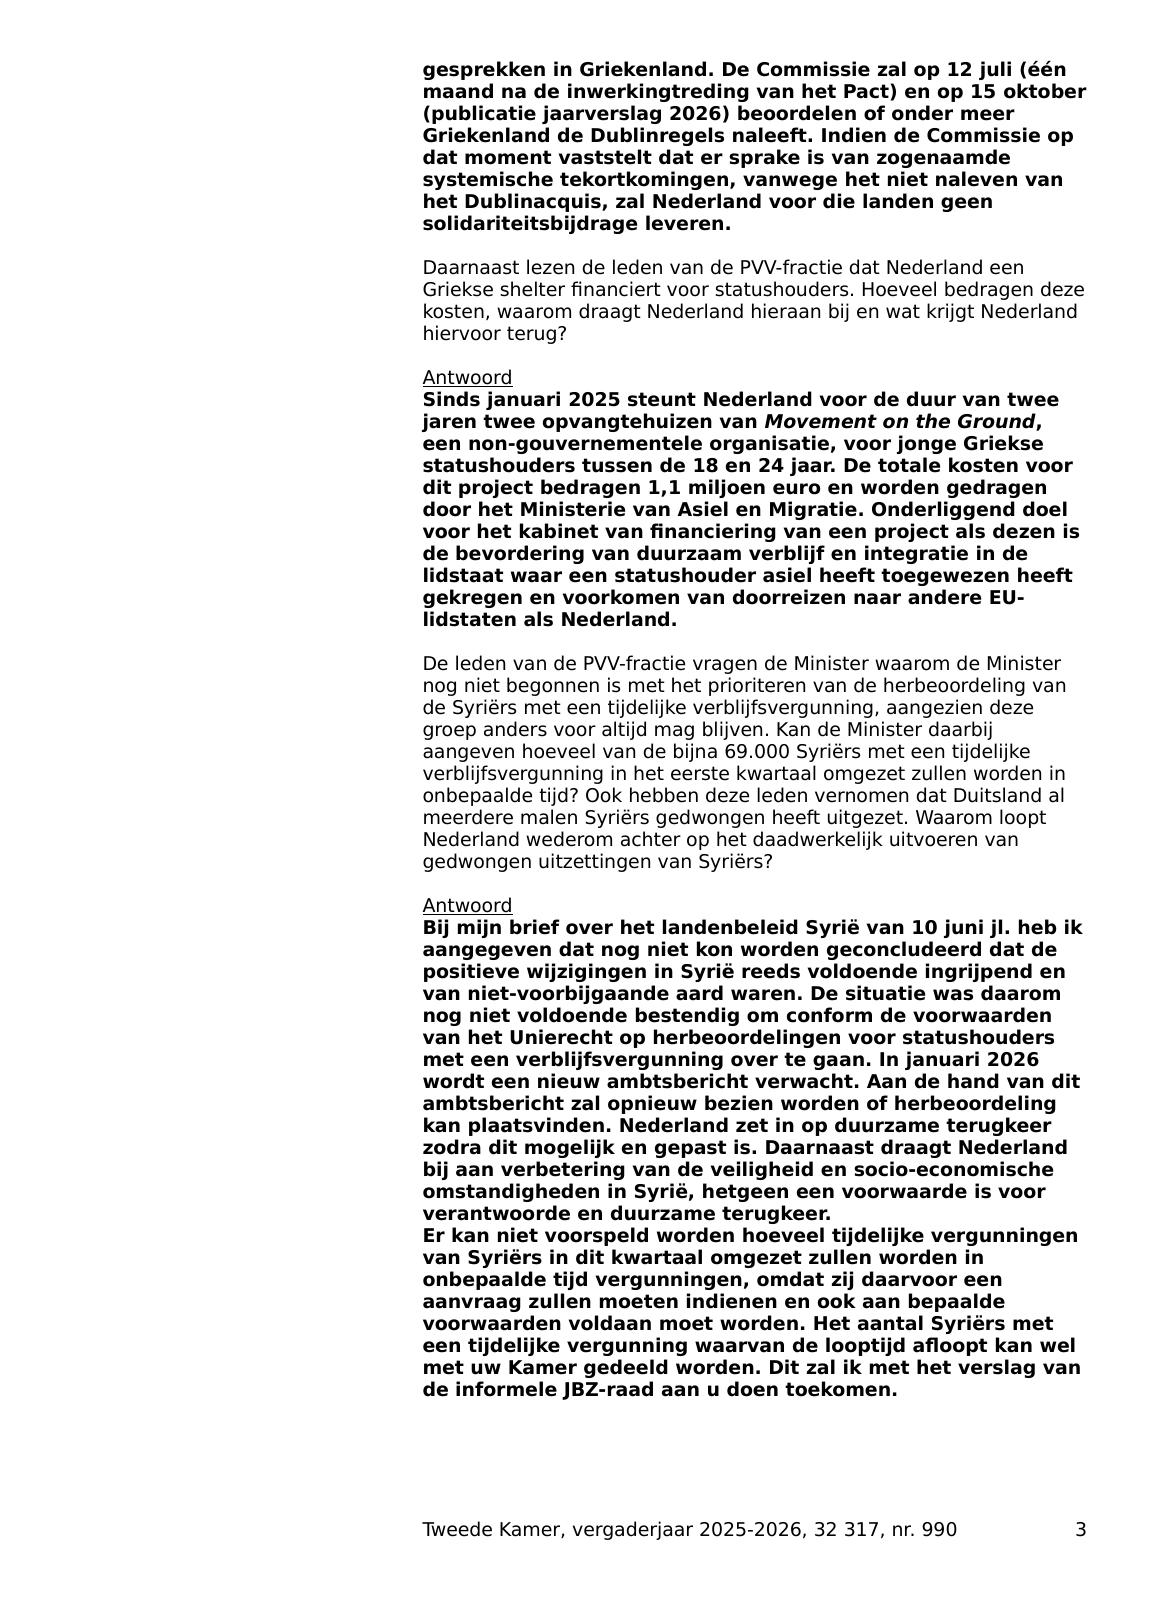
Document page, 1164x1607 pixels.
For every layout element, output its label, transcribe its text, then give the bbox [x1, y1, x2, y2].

text Bij mijn brief over het landenbeleid Syrië van 10 juni jl. heb ik aangegeven dat nog niet kon worden geconcludeerd dat de positieve wijzigingen in Syrië reeds voldoende ingrijpend en van niet-voorbijgaande aard waren. De situatie was daarom nog niet voldoende bestendig om conform de voorwaarden van het Unierecht op herbeoordelingen voor statushouders met een verblijfsvergunning over te gaan. In januari 2026 wordt een nieuw ambtsbericht verwacht. Aan de hand van dit ambtsbericht zal opnieuw bezien worden of herbeoordeling kan plaatsvinden. Nederland zet in op duurzame terugkeer zodra dit mogelijk en gepast is. Daarnaast draagt Nederland bij aan verbetering van de veiligheid en socio-economische omstandigheden in Syrië, hetgeen een voorwaarde is voor verantwoorde en duurzame terugkeer. [422, 917, 1087, 1225]
text Antwoord [422, 895, 1087, 917]
text gesprekken in Griekenland. De Commissie zal op 12 juli (één maand na de inwerkingtreding van het Pact) en op 15 oktober (publicatie jaarverslag 2026) beoordelen of onder meer Griekenland de Dublinregels naleeft. Indien de Commissie op dat moment vaststelt dat er sprake is van zogenaamde systemische tekortkomingen, vanwege het niet naleven van het Dublinacquis, zal Nederland voor die landen geen solidariteitsbijdrage leveren. [422, 59, 1087, 235]
text Sinds januari 2025 steunt Nederland voor de duur van twee jaren twee opvangtehuizen van Movement on the Ground, een non-gouvernementele organisatie, voor jonge Griekse statushouders tussen de 18 en 24 jaar. De totale kosten voor dit project bedragen 1,1 miljoen euro en worden gedragen door het Ministerie van Asiel en Migratie. Onderliggend doel voor het kabinet van financiering van een project als dezen is de bevordering van duurzaam verblijf en integratie in de lidstaat waar een statushouder asiel heeft toegewezen heeft gekregen en voorkomen van doorreizen naar andere EU-lidstaten als Nederland. [422, 389, 1087, 631]
text Antwoord [422, 367, 1087, 389]
text De leden van de PVV-fractie vragen de Minister waarom de Minister nog niet begonnen is met het prioriteren van de herbeoordeling van de Syriërs met een tijdelijke verblijfsvergunning, aangezien deze groep anders voor altijd mag blijven. Kan de Minister daarbij aangeven hoeveel van de bijna 69.000 Syriërs met een tijdelijke verblijfsvergunning in het eerste kwartaal omgezet zullen worden in onbepaalde tijd? Ook hebben deze leden vernomen dat Duitsland al meerdere malen Syriërs gedwongen heeft uitgezet. Waarom loopt Nederland wederom achter op het daadwerkelijk uitvoeren van gedwongen uitzettingen van Syriërs? [422, 653, 1087, 873]
text Er kan niet voorspeld worden hoeveel tijdelijke vergunningen van Syriërs in dit kwartaal omgezet zullen worden in onbepaalde tijd vergunningen, omdat zij daarvoor een aanvraag zullen moeten indienen en ook aan bepaalde voorwaarden voldaan moet worden. Het aantal Syriërs met een tijdelijke vergunning waarvan de looptijd afloopt kan wel met uw Kamer gedeeld worden. Dit zal ik met het verslag van de informele JBZ-raad aan u doen toekomen. [422, 1225, 1087, 1401]
text Daarnaast lezen de leden van de PVV-fractie dat Nederland een Griekse shelter financiert voor statushouders. Hoeveel bedragen deze kosten, waarom draagt Nederland hieraan bij en wat krijgt Nederland hiervoor terug? [422, 257, 1087, 345]
